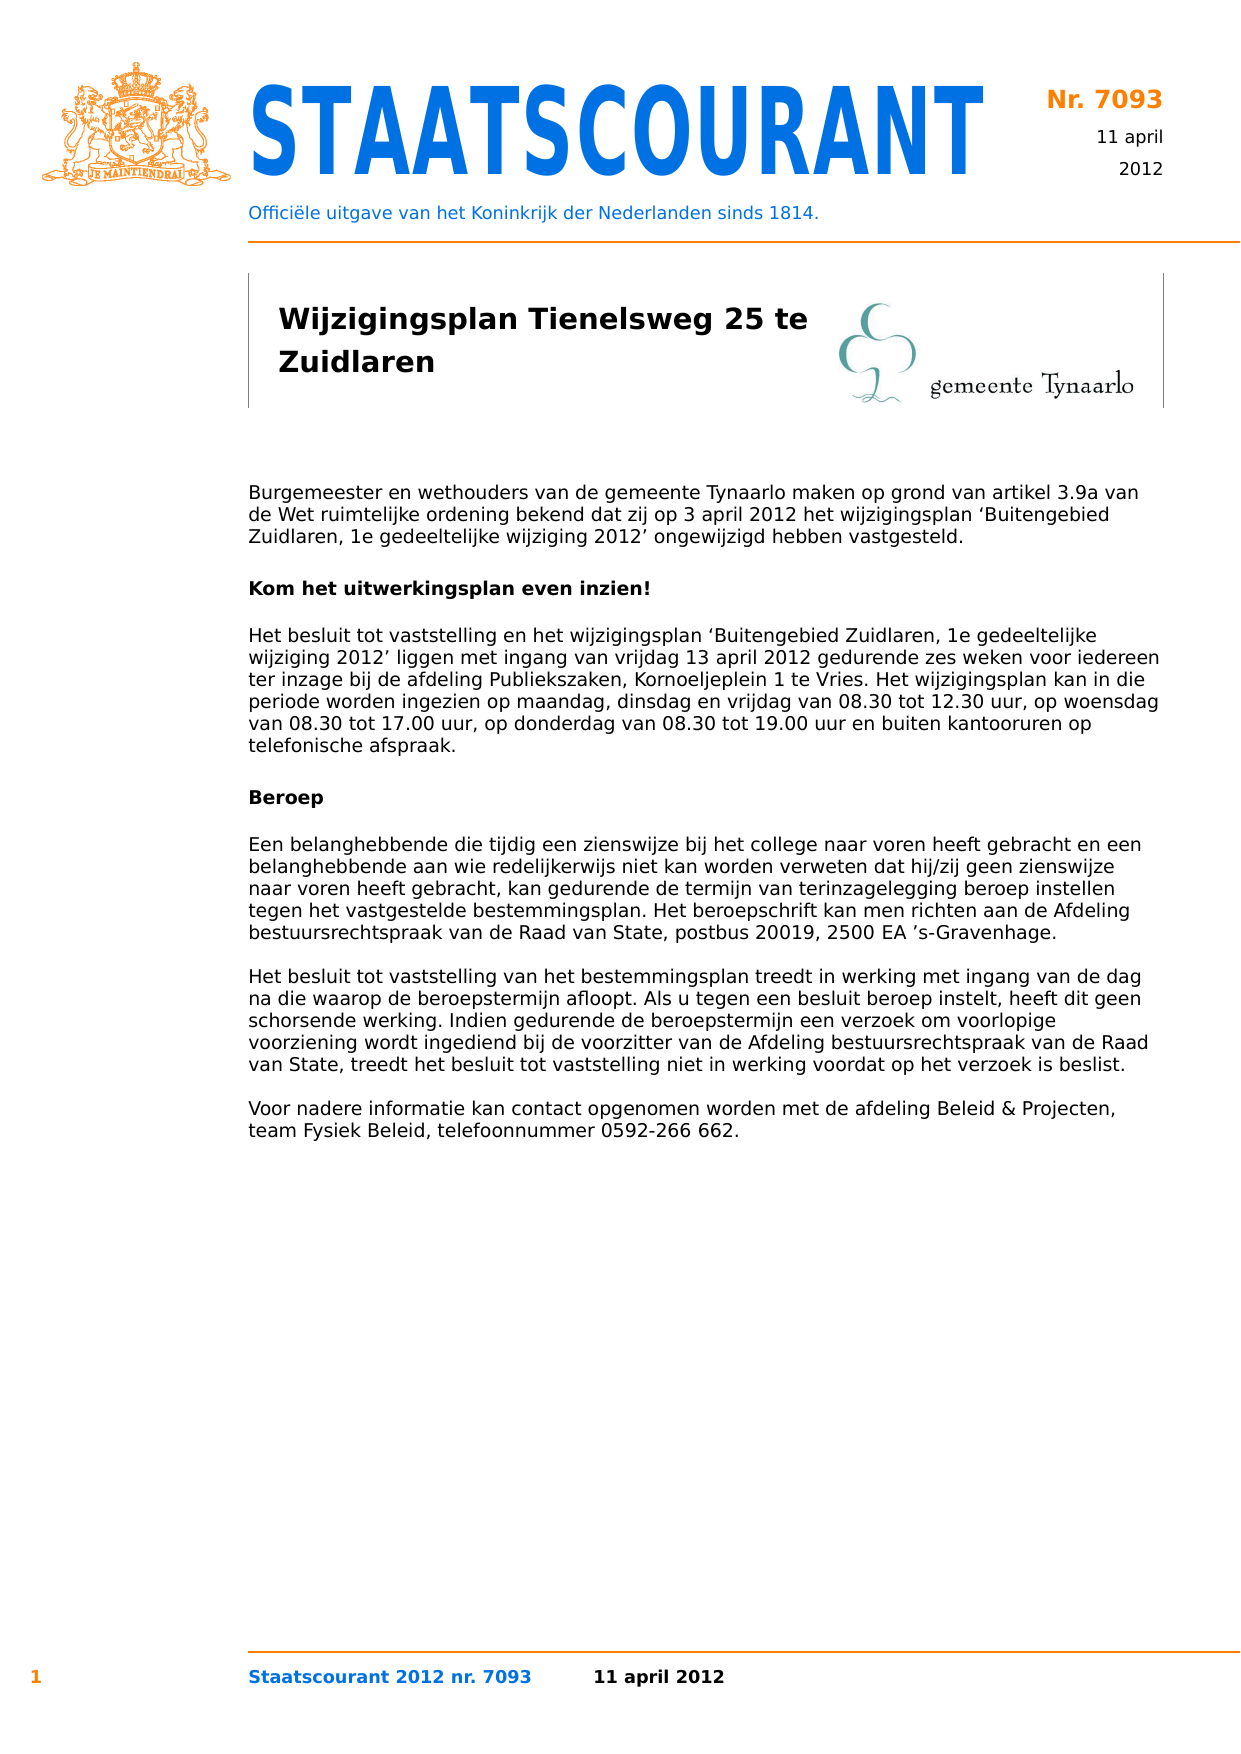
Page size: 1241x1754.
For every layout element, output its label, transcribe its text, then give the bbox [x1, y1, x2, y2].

table_header STAATSCOURANT [248, 62, 998, 203]
subtitle Kom het uitwerkingsplan even inzien! [248, 578, 1163, 600]
table_cell 11 april [998, 121, 1240, 153]
table_header Nr. 7093 [998, 62, 1240, 121]
text Het besluit tot vaststelling en het wijzigingsplan ‘Buitengebied Zuidlaren, 1e gedeeltelijke wijziging 2012’ liggen met ingang van vrijdag 13 april 2012 gedurende zes weken voor iedereen ter inzage bij de afdeling Publiekszaken, Kornoeljeplein 1 te Vries. Het wijzigingsplan kan in die periode worden ingezien op maandag, dinsdag en vrijdag van 08.30 tot 12.30 uur, op woensdag van 08.30 tot 17.00 uur, op donderdag van 08.30 tot 19.00 uur en buiten kantooruren op telefonische afspraak. [248, 625, 1163, 757]
text Het besluit tot vaststelling van het bestemmingsplan treedt in werking met ingang van de dag na die waarop de beroepstermijn afloopt. Als u tegen een besluit beroep instelt, heeft dit geen schorsende werking. Indien gedurende de beroepstermijn een verzoek om voorlopige voorziening wordt ingediend bij de voorzitter van de Afdeling bestuursrechtspraak van de Raad van State, treedt het besluit tot vaststelling niet in werking voordat op het verzoek is beslist. [248, 966, 1163, 1076]
subtitle Wijzigingsplan Tienelsweg 25 te Zuidlaren [249, 273, 1163, 408]
picture [838, 302, 1134, 403]
text Burgemeester en wethouders van de gemeente Tynaarlo maken op grond van artikel 3.9a van de Wet ruimtelijke ordening bekend dat zij op 3 april 2012 het wijzigingsplan ‘Buitengebied Zuidlaren, 1e gedeeltelijke wijziging 2012’ ongewijzigd hebben vastgesteld. [248, 482, 1163, 548]
table_header [25, 62, 248, 241]
table_cell 2012 [998, 153, 1240, 203]
text Een belanghebbende die tijdig een zienswijze bij het college naar voren heeft gebracht en een belanghebbende aan wie redelijkerwijs niet kan worden verweten dat hij/zij geen zienswijze naar voren heeft gebracht, kan gedurende de termijn van terinzagelegging beroep instellen tegen het vastgestelde bestemmingsplan. Het beroepschrift kan men richten aan de Afdeling bestuursrechtspraak van de Raad van State, postbus 20019, 2500 EA ’s-Gravenhage. [248, 834, 1163, 944]
subtitle Beroep [248, 787, 1163, 809]
text Voor nadere informatie kan contact opgenomen worden met de afdeling Beleid & Projecten, team Fysiek Beleid, telefoonnummer 0592-266 662. [248, 1098, 1163, 1142]
table_cell Officiële uitgave van het Koninkrijk der Nederlanden sinds 1814. [248, 203, 1240, 241]
picture [41, 62, 231, 186]
